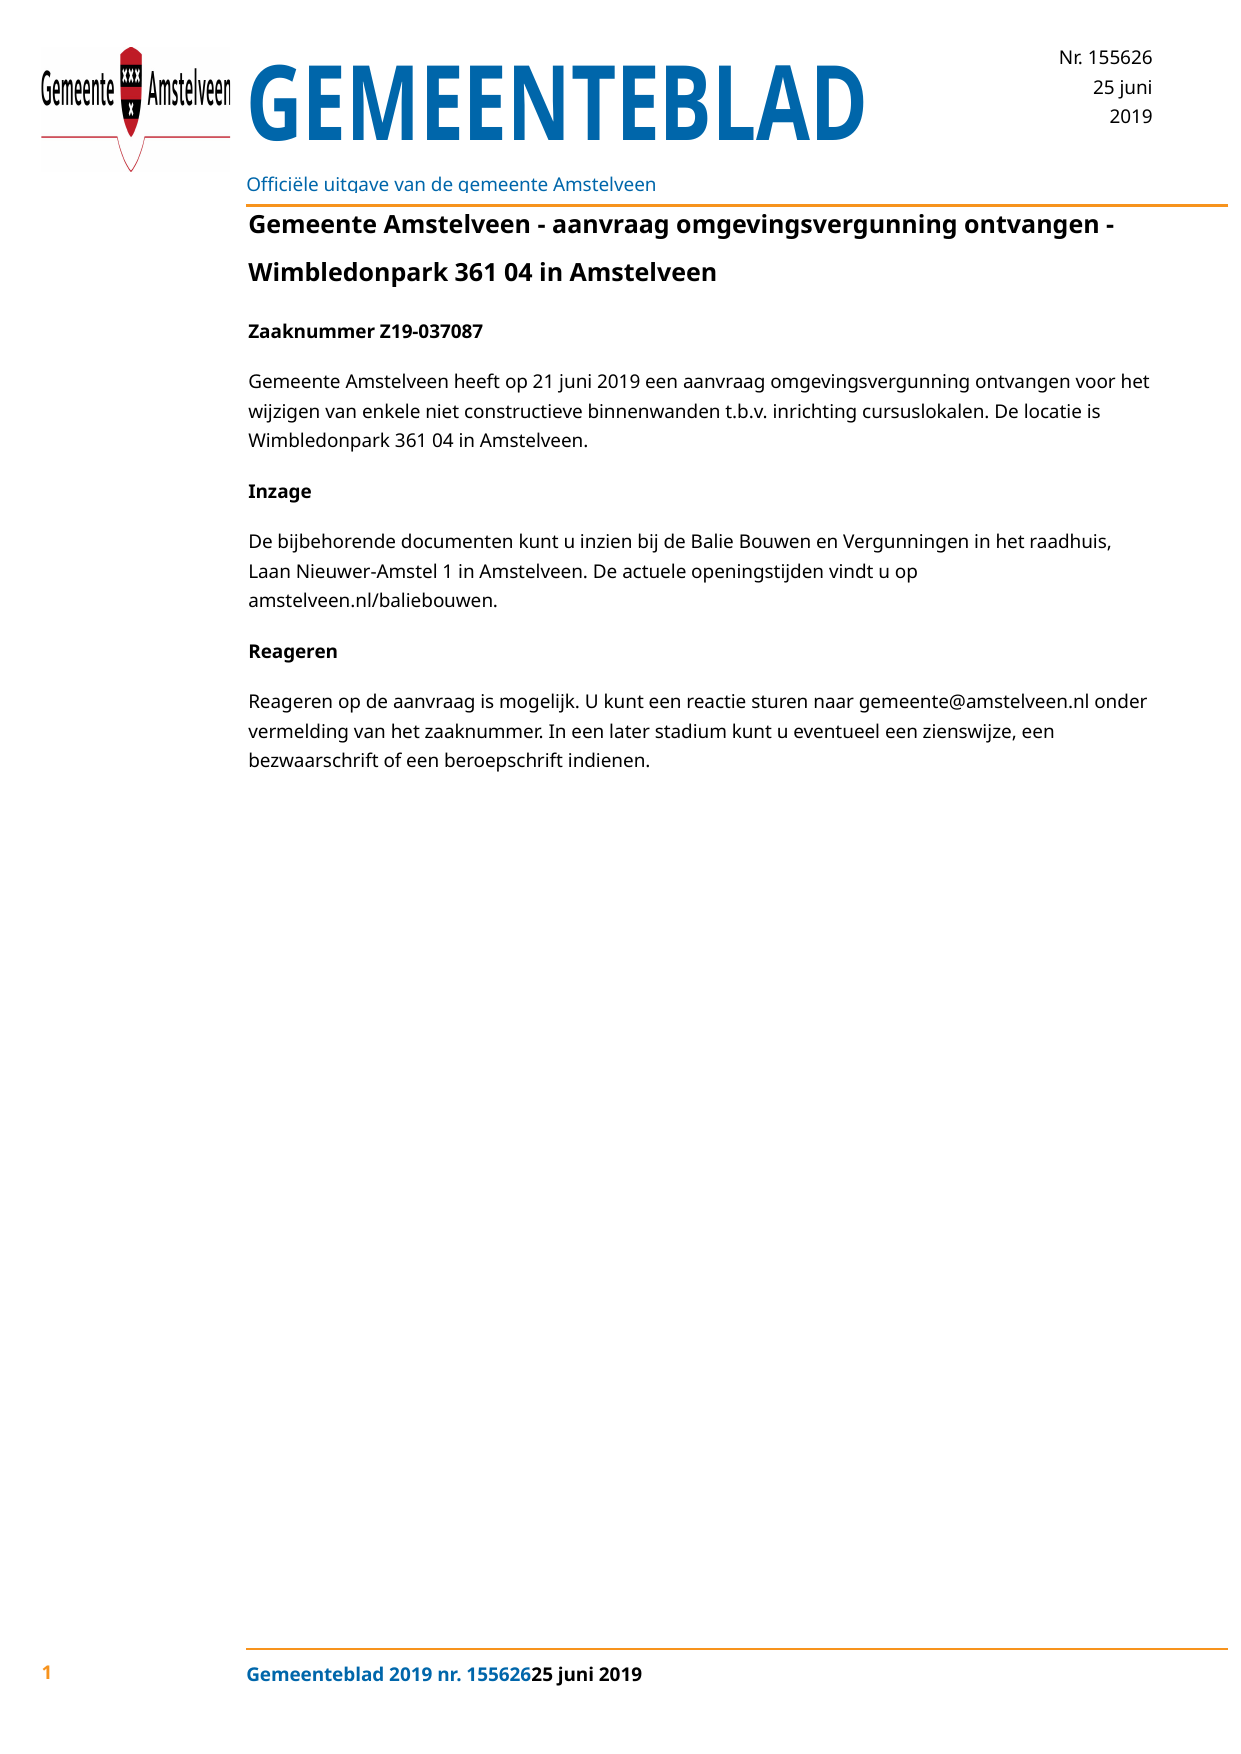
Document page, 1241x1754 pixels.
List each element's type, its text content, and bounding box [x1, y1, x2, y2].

picture [41, 47, 231, 172]
text Gemeente Amstelveen - aanvraag omgevingsvergunning ontvangen - Wimbledonpark 361 04 in Amstelveen [248, 207, 1152, 288]
text Reageren op de aanvraag is mogelijk. U kunt een reactie sturen naar gemeente@amstelveen.nl onder vermelding van het zaaknummer. In een later stadium kunt u eventueel een zienswijze, een bezwaarschrift of een beroepschrift indienen. [248, 688, 1152, 773]
text Inzage [248, 478, 1152, 504]
text De bijbehorende documenten kunt u inzien bij de Balie Bouwen en Vergunningen in het raadhuis, Laan Nieuwer-Amstel 1 in Amstelveen. De actuele openingstijden vindt u op amstelveen.nl/baliebouwen. [248, 528, 1152, 613]
text Zaaknummer Z19-037087 [248, 318, 1152, 344]
text Reageren [248, 638, 1152, 664]
text Gemeente Amstelveen heeft op 21 juni 2019 een aanvraag omgevingsvergunning ontvangen voor het wijzigen van enkele niet constructieve binnenwanden t.b.v. inrichting cursuslokalen. De locatie is Wimbledonpark 361 04 in Amstelveen. [248, 368, 1152, 453]
